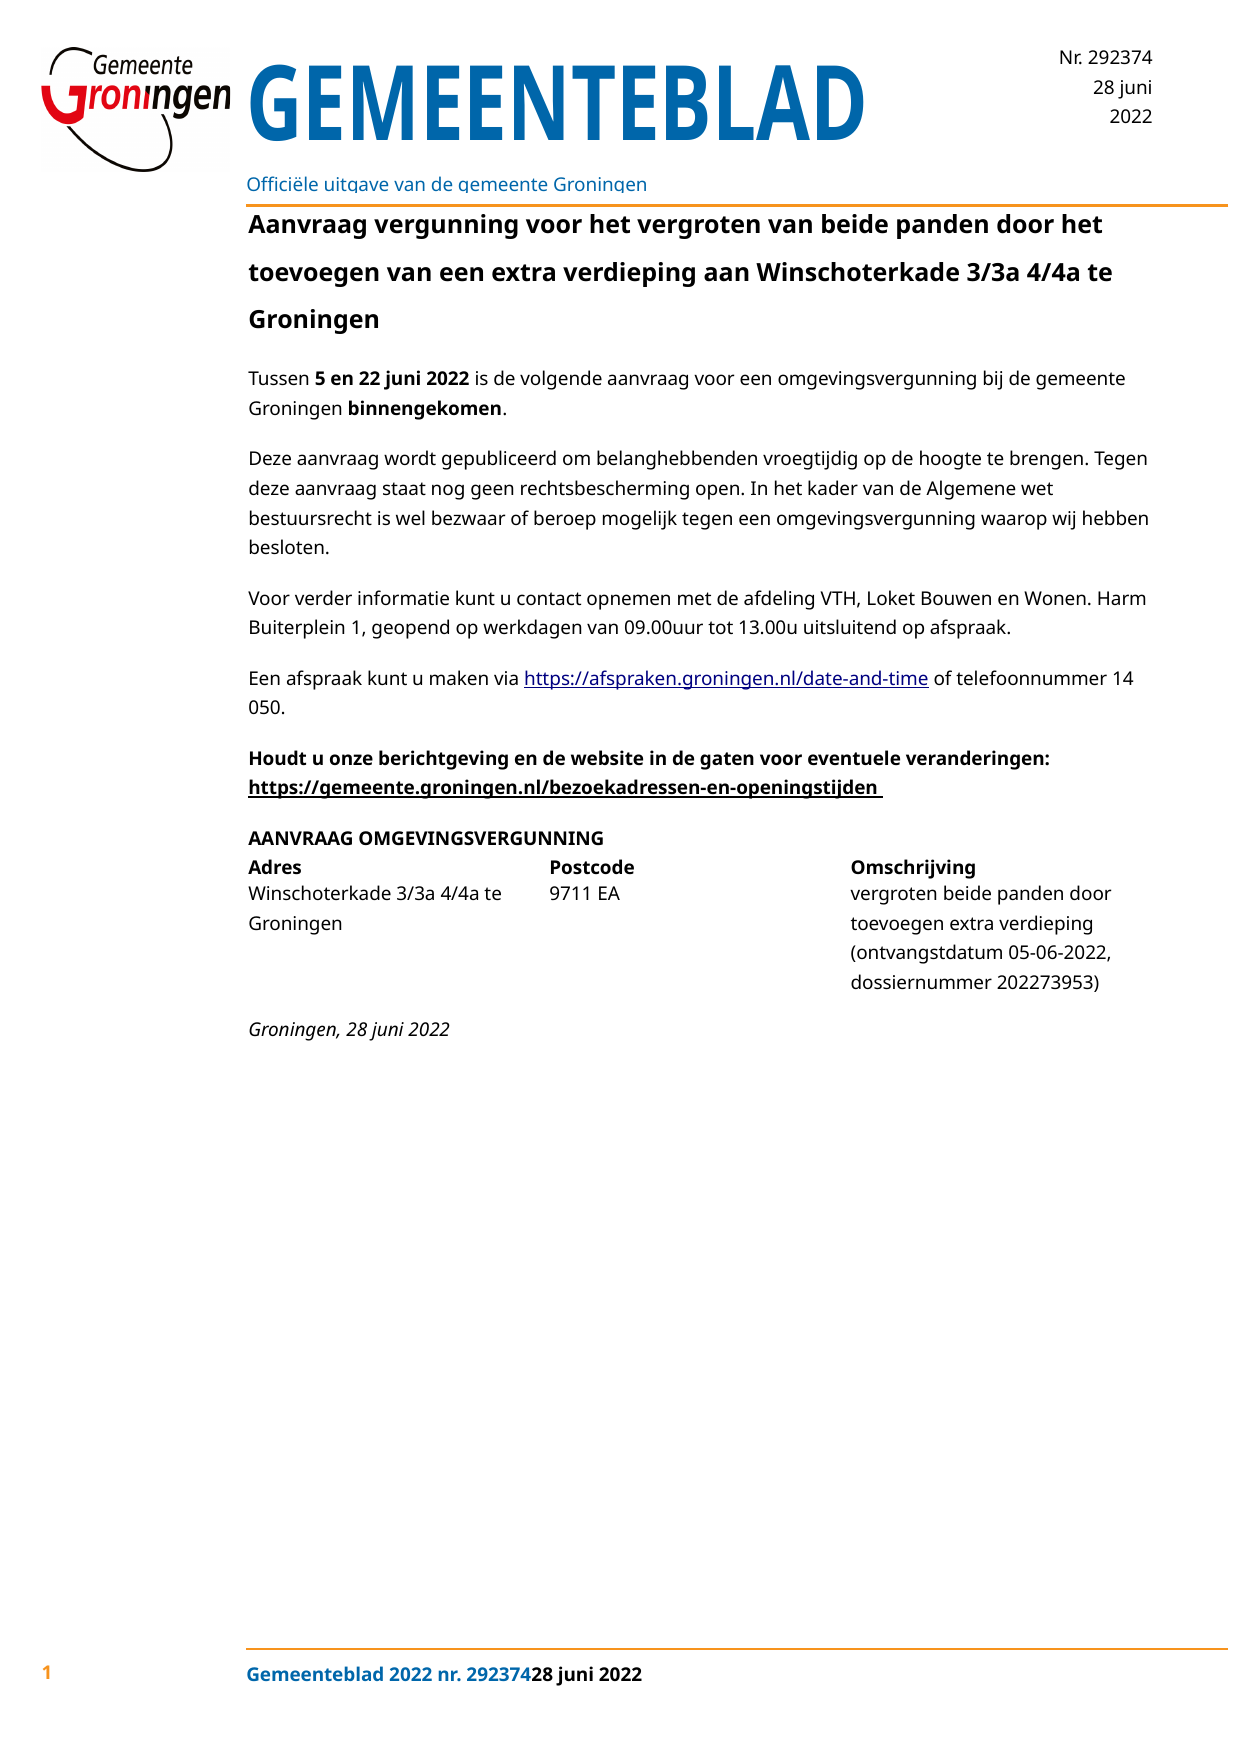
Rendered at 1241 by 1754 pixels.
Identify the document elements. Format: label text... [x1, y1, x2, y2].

table_header Adres [248, 854, 549, 880]
text AANVRAAG OMGEVINGSVERGUNNING [248, 825, 1152, 850]
text Een afspraak kunt u maken via https://afspraken.groningen.nl/date-and-time of telefoonnummer 14 050. [248, 665, 1152, 720]
picture [41, 47, 231, 172]
table_cell 9711 EA [549, 880, 850, 994]
text Aanvraag vergunning voor het vergroten van beide panden door het toevoegen van een extra verdieping aan Winschoterkade 3/3a 4/4a te Groningen [248, 207, 1152, 336]
table_cell vergroten beide panden door toevoegen extra verdieping (ontvangstdatum 05-06-2022, dossiernummer 202273953) [850, 880, 1152, 994]
text Groningen, 28 juni 2022 [248, 1016, 1152, 1042]
table_cell Winschoterkade 3/3a 4/4a te Groningen [248, 880, 549, 994]
text Deze aanvraag wordt gepubliceerd om belanghebbenden vroegtijdig op de hoogte te brengen. Tegen deze aanvraag staat nog geen rechtsbescherming open. In het kader van de Algemene wet bestuursrecht is wel bezwaar of beroep mogelijk tegen een omgevingsvergunning waarop wij hebben besloten. [248, 446, 1152, 560]
text Voor verder informatie kunt u contact opnemen met de afdeling VTH, Loket Bouwen en Wonen. Harm Buiterplein 1, geopend op werkdagen van 09.00uur tot 13.00u uitsluitend op afspraak. [248, 585, 1152, 640]
text Tussen 5 en 22 juni 2022 is de volgende aanvraag voor een omgevingsvergunning bij de gemeente Groningen binnengekomen. [248, 366, 1152, 421]
table_header Omschrijving [850, 854, 1152, 880]
table_header Postcode [549, 854, 850, 880]
text Houdt u onze berichtgeving en de website in de gaten voor eventuele veranderingen: https://gemeente.groningen.nl/bezoekadressen-en-openingstijden [248, 745, 1152, 800]
